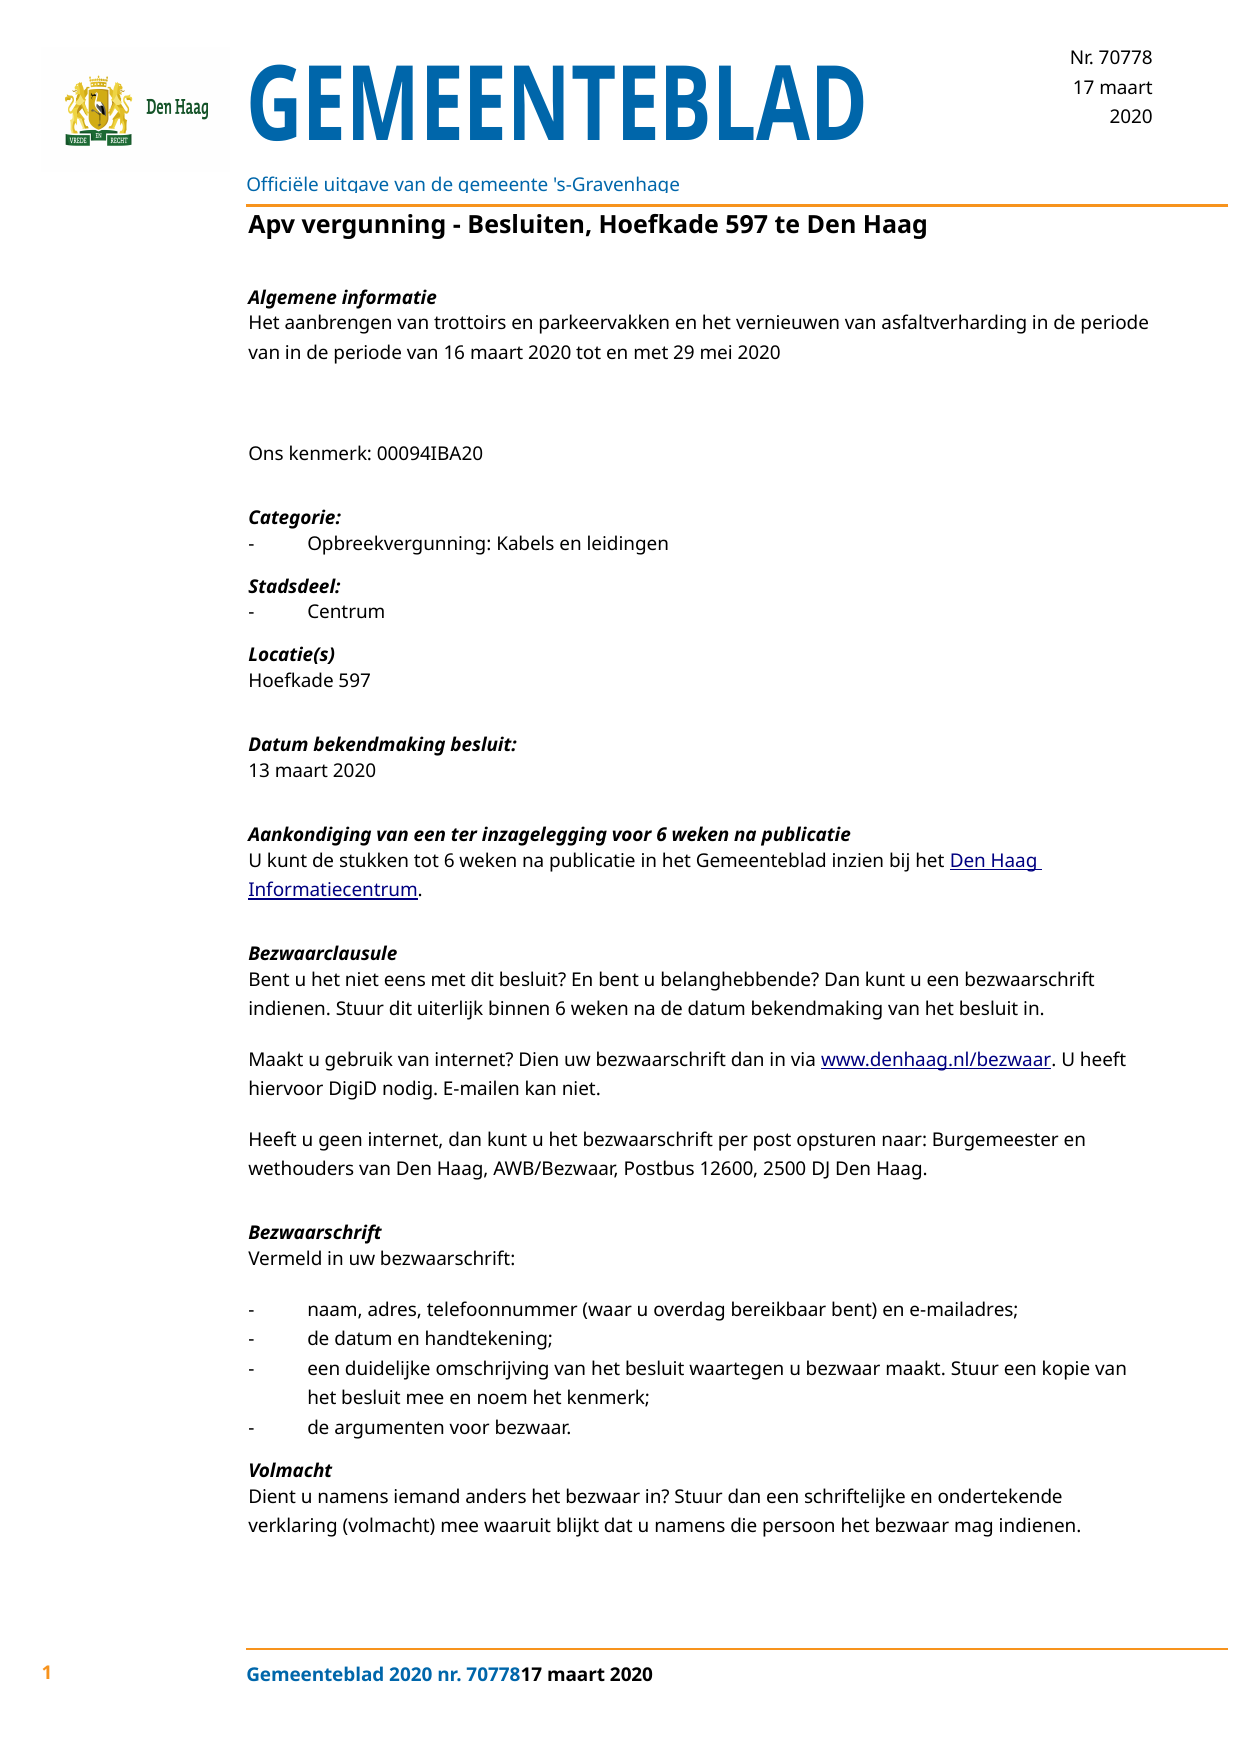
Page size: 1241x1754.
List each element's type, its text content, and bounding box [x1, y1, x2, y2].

text Bezwaarclausule [248, 940, 1152, 966]
text Algemene informatie [248, 284, 1152, 309]
list de argumenten voor bezwaar. [248, 1414, 1152, 1440]
text Maakt u gebruik van internet? Dien uw bezwaarschrift dan in via www.denhaag.nl/bezwaar. U heeft hiervoor DigiD nodig. E-mailen kan niet. [248, 1046, 1152, 1101]
text Heeft u geen internet, dan kunt u het bezwaarschrift per post opsturen naar: Burgemeester en wethouders van Den Haag, AWB/Bezwaar, Postbus 12600, 2500 DJ Den Haag. [248, 1126, 1152, 1181]
list de datum en handtekening; [248, 1325, 1152, 1351]
text Apv vergunning - Besluiten, Hoefkade 597 te Den Haag [248, 207, 1152, 241]
picture [41, 47, 231, 172]
text Volmacht [248, 1457, 1152, 1483]
text Ons kenmerk: 00094IBA20 [248, 440, 1152, 466]
text Vermeld in uw bezwaarschrift: [248, 1245, 1152, 1271]
text Dient u namens iemand anders het bezwaar in? Stuur dan een schriftelijke en ondertekende verklaring (volmacht) mee waaruit blijkt dat u namens die persoon het bezwaar mag indienen. [248, 1483, 1152, 1538]
text Locatie(s) [248, 642, 1152, 667]
text Hoefkade 597 [248, 667, 1152, 693]
text U kunt de stukken tot 6 weken na publicatie in het Gemeenteblad inzien bij het Den Haag Informatiecentrum. [248, 847, 1152, 902]
text Stadsdeel: [248, 573, 1152, 598]
list Opbreekvergunning: Kabels en leidingen [248, 530, 1152, 555]
text Bent u het niet eens met dit besluit? En bent u belanghebbende? Dan kunt u een bezwaarschrift indienen. Stuur dit uiterlijk binnen 6 weken na de datum bekendmaking van het besluit in. [248, 966, 1152, 1021]
text 13 maart 2020 [248, 757, 1152, 783]
list een duidelijke omschrijving van het besluit waartegen u bezwaar maakt. Stuur een kopie van het besluit mee en noem het kenmerk; [248, 1355, 1152, 1410]
text Datum bekendmaking besluit: [248, 731, 1152, 757]
list Centrum [248, 598, 1152, 624]
text Aankondiging van een ter inzagelegging voor 6 weken na publicatie [248, 821, 1152, 847]
text Bezwaarschrift [248, 1219, 1152, 1245]
text Categorie: [248, 504, 1152, 530]
text Het aanbrengen van trottoirs en parkeervakken en het vernieuwen van asfaltverharding in de periode van in de periode van 16 maart 2020 tot en met 29 mei 2020 [248, 309, 1152, 365]
list naam, adres, telefoonnummer (waar u overdag bereikbaar bent) en e-mailadres; [248, 1296, 1152, 1321]
